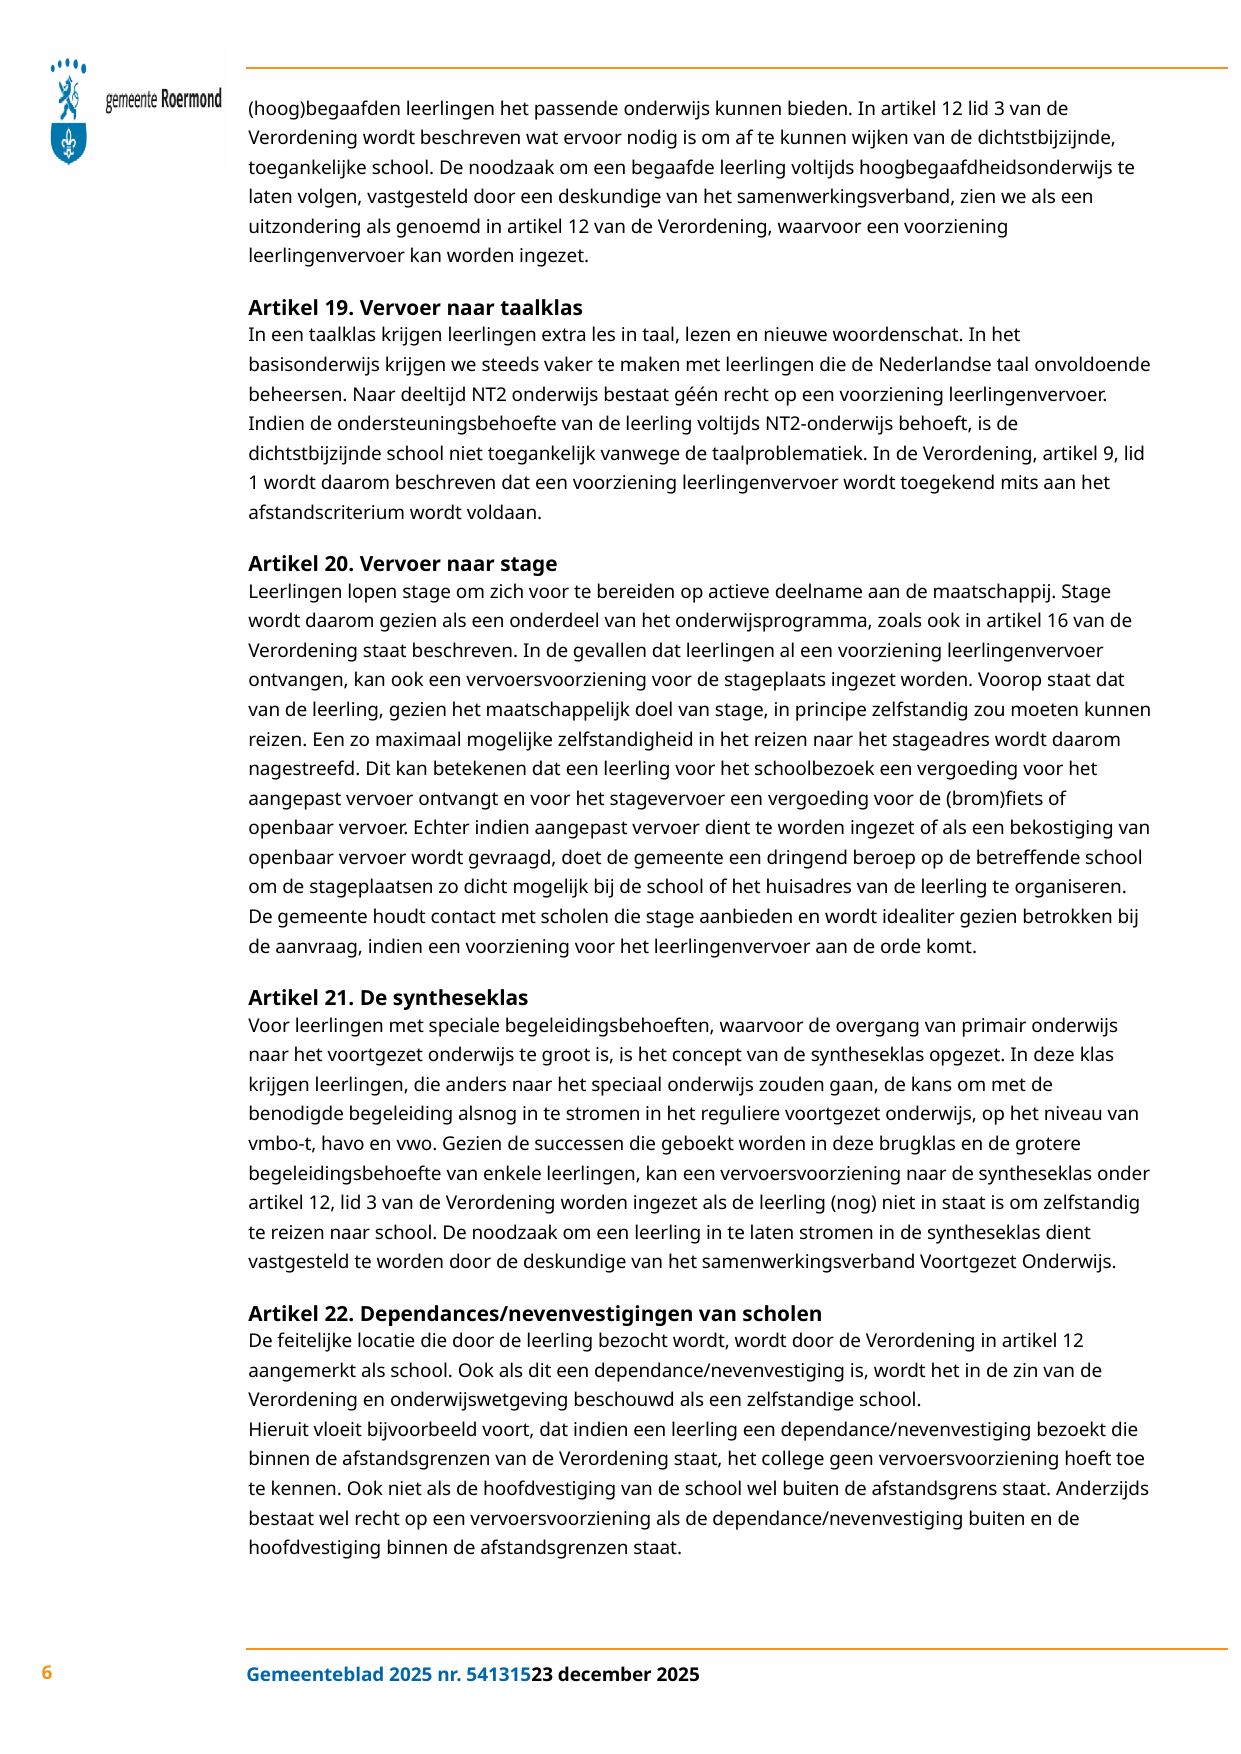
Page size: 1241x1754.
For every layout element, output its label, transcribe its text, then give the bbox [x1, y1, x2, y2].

text Artikel 21. De syntheseklas [248, 983, 1152, 1012]
text Artikel 20. Vervoer naar stage [248, 549, 1152, 578]
text Voor leerlingen met speciale begeleidingsbehoeften, waarvoor de overgang van primair onderwijs naar het voortgezet onderwijs te groot is, is het concept van de syntheseklas opgezet. In deze klas krijgen leerlingen, die anders naar het speciaal onderwijs zouden gaan, de kans om met de benodigde begeleiding alsnog in te stromen in het reguliere voortgezet onderwijs, op het niveau van vmbo-t, havo en vwo. Gezien de successen die geboekt worden in deze brugklas en de grotere begeleidingsbehoefte van enkele leerlingen, kan een vervoersvoorziening naar de syntheseklas onder artikel 12, lid 3 van de Verordening worden ingezet als de leerling (nog) niet in staat is om zelfstandig te reizen naar school. De noodzaak om een leerling in te laten stromen in de syntheseklas dient vastgesteld te worden door de deskundige van het samenwerkingsverband Voortgezet Onderwijs. [248, 1012, 1152, 1274]
text De feitelijke locatie die door de leerling bezocht wordt, wordt door de Verordening in artikel 12 aangemerkt als school. Ook als dit een dependance/nevenvestiging is, wordt het in de zin van de Verordening en onderwijswetgeving beschouwd als een zelfstandige school. [248, 1327, 1152, 1412]
text Artikel 19. Vervoer naar taalklas [248, 293, 1152, 322]
picture [41, 47, 231, 172]
text In een taalklas krijgen leerlingen extra les in taal, lezen en nieuwe woordenschat. In het basisonderwijs krijgen we steeds vaker te maken met leerlingen die de Nederlandse taal onvoldoende beheersen. Naar deeltijd NT2 onderwijs bestaat géén recht op een voorziening leerlingenvervoer. Indien de ondersteuningsbehoefte van de leerling voltijds NT2-onderwijs behoeft, is de dichtstbijzijnde school niet toegankelijk vanwege de taalproblematiek. In de Verordening, artikel 9, lid 1 wordt daarom beschreven dat een voorziening leerlingenvervoer wordt toegekend mits aan het afstandscriterium wordt voldaan. [248, 322, 1152, 525]
text (hoog)begaafden leerlingen het passende onderwijs kunnen bieden. In artikel 12 lid 3 van de Verordening wordt beschreven wat ervoor nodig is om af te kunnen wijken van de dichtstbijzijnde, toegankelijke school. De noodzaak om een begaafde leerling voltijds hoogbegaafdheidsonderwijs te laten volgen, vastgesteld door een deskundige van het samenwerkingsverband, zien we als een uitzondering als genoemd in artikel 12 van de Verordening, waarvoor een voorziening leerlingenvervoer kan worden ingezet. [248, 95, 1152, 268]
text Artikel 22. Dependances/nevenvestigingen van scholen [248, 1299, 1152, 1327]
text Hieruit vloeit bijvoorbeeld voort, dat indien een leerling een dependance/nevenvestiging bezoekt die binnen de afstandsgrenzen van de Verordening staat, het college geen vervoersvoorziening hoeft toe te kennen. Ook niet als de hoofdvestiging van de school wel buiten de afstandsgrens staat. Anderzijds bestaat wel recht op een vervoersvoorziening als de dependance/nevenvestiging buiten en de hoofdvestiging binnen de afstandsgrenzen staat. [248, 1416, 1152, 1560]
text Leerlingen lopen stage om zich voor te bereiden op actieve deelname aan de maatschappij. Stage wordt daarom gezien als een onderdeel van het onderwijsprogramma, zoals ook in artikel 16 van de Verordening staat beschreven. In de gevallen dat leerlingen al een voorziening leerlingenvervoer ontvangen, kan ook een vervoersvoorziening voor de stageplaats ingezet worden. Voorop staat dat van de leerling, gezien het maatschappelijk doel van stage, in principe zelfstandig zou moeten kunnen reizen. Een zo maximaal mogelijke zelfstandigheid in het reizen naar het stageadres wordt daarom nagestreefd. Dit kan betekenen dat een leerling voor het schoolbezoek een vergoeding voor het aangepast vervoer ontvangt en voor het stagevervoer een vergoeding voor de (brom)fiets of openbaar vervoer. Echter indien aangepast vervoer dient te worden ingezet of als een bekostiging van openbaar vervoer wordt gevraagd, doet de gemeente een dringend beroep op de betreffende school om de stageplaatsen zo dicht mogelijk bij de school of het huisadres van de leerling te organiseren. De gemeente houdt contact met scholen die stage aanbieden en wordt idealiter gezien betrokken bij de aanvraag, indien een voorziening voor het leerlingenvervoer aan de orde komt. [248, 578, 1152, 959]
